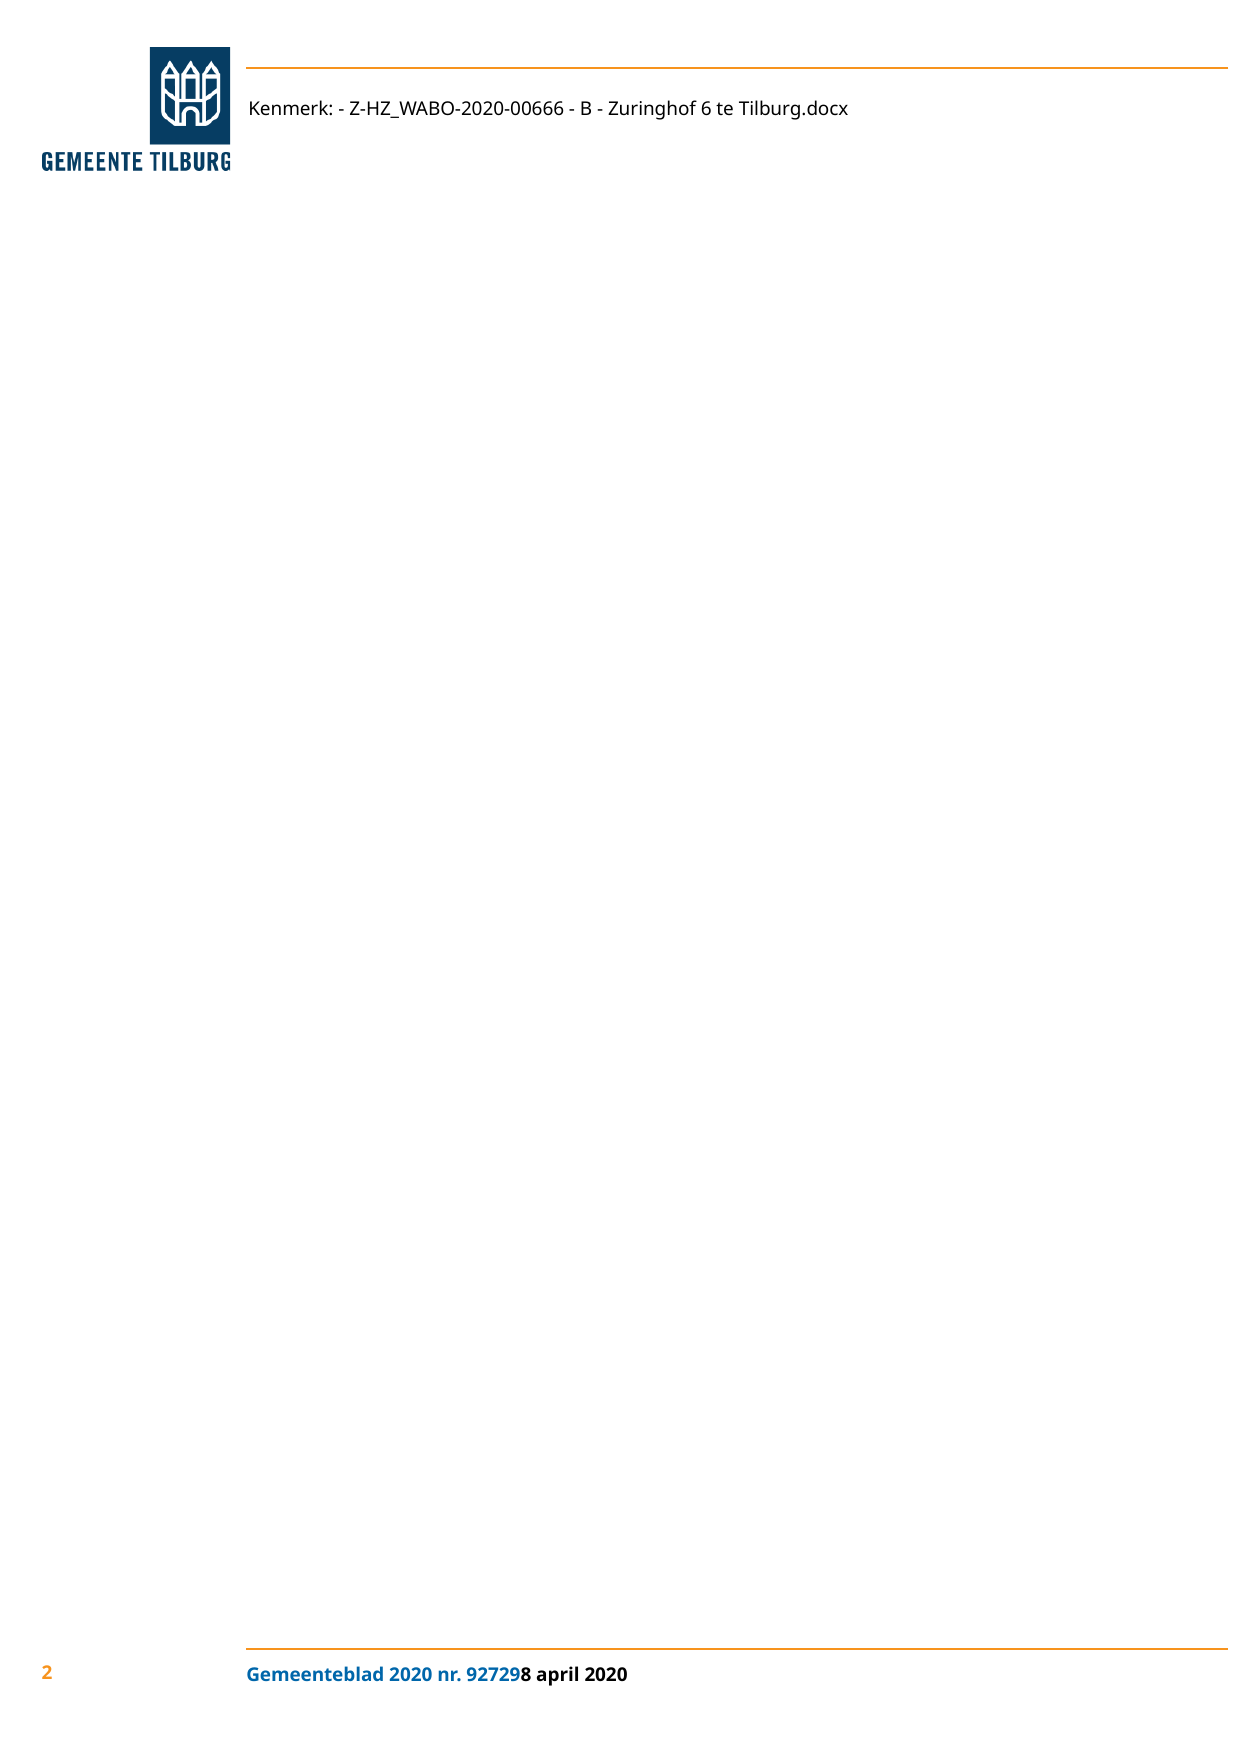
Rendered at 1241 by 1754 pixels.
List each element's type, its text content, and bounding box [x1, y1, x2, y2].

picture [41, 47, 231, 172]
text Kenmerk: - Z-HZ_WABO-2020-00666 - B - Zuringhof 6 te Tilburg.docx [248, 95, 1152, 121]
